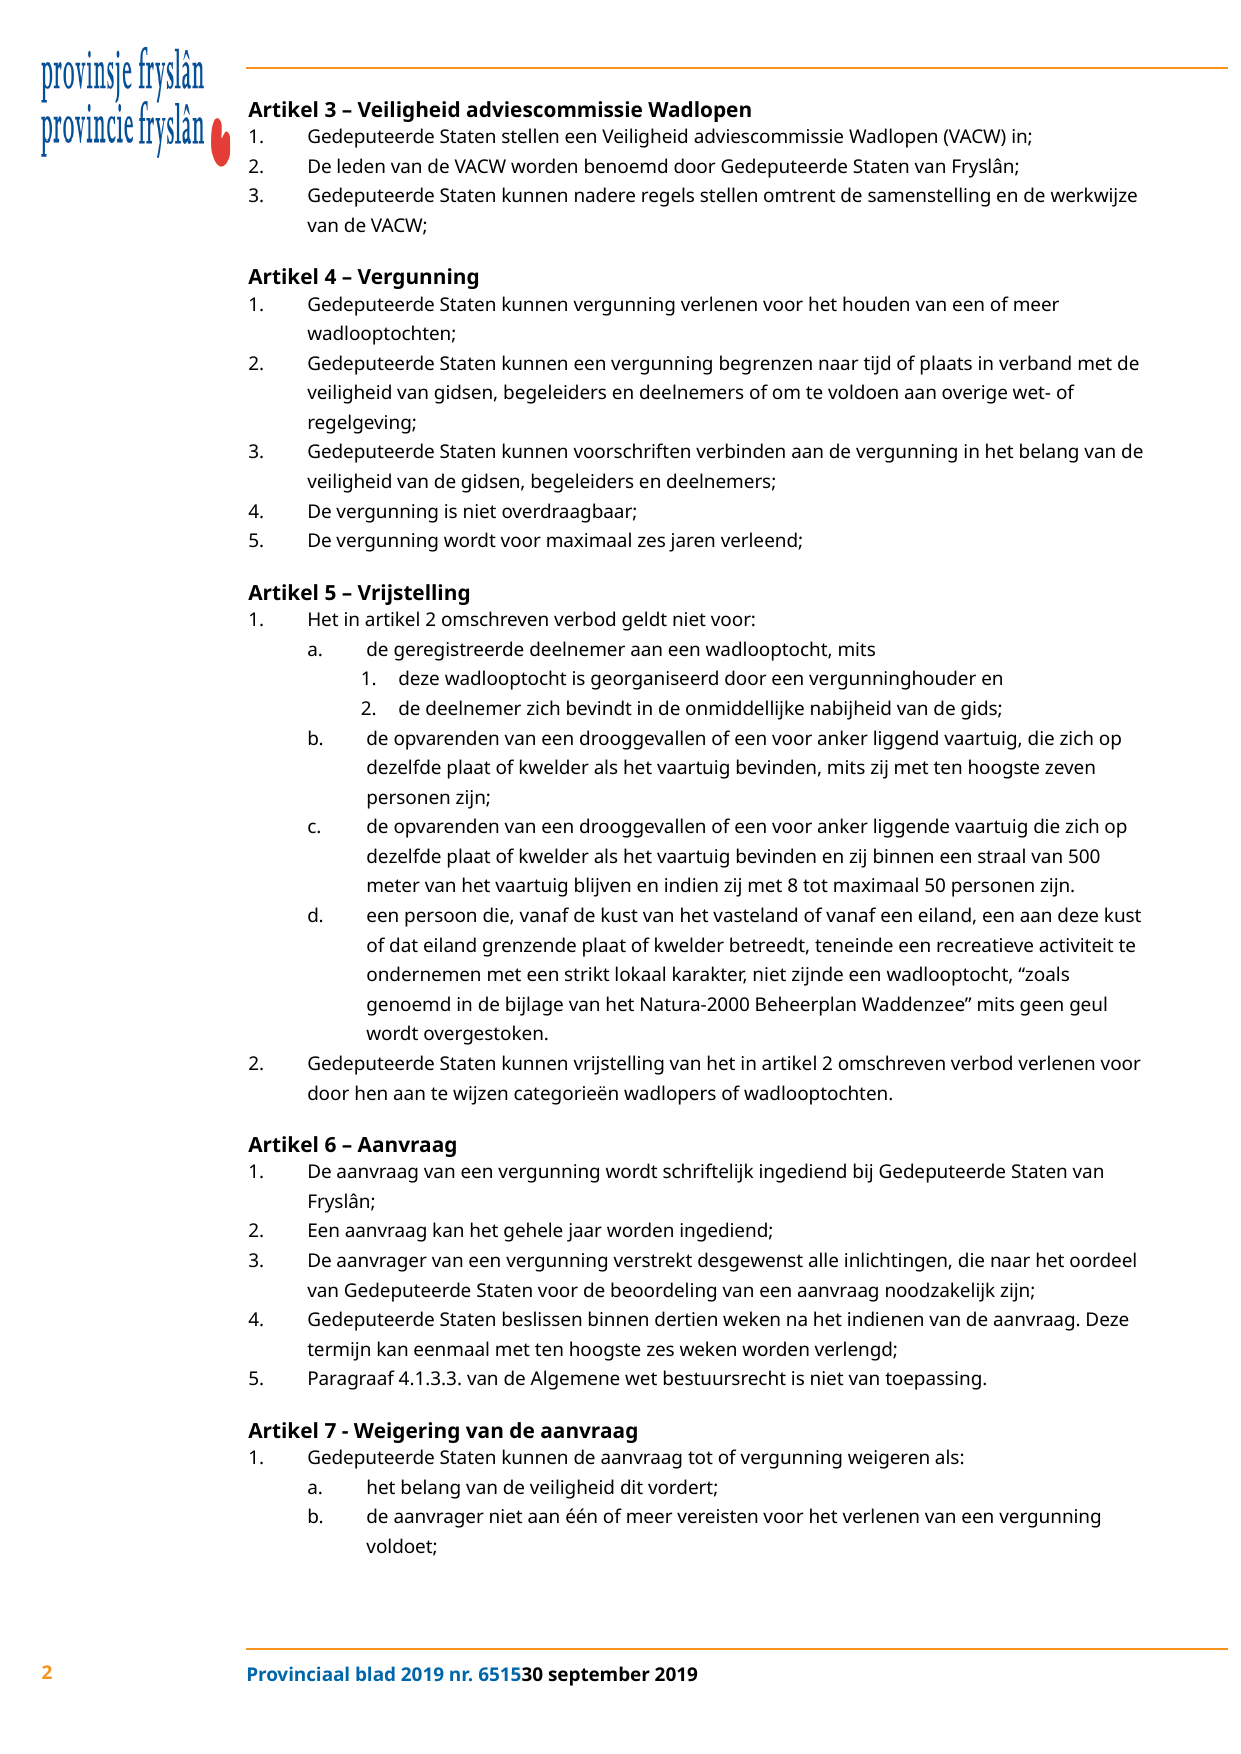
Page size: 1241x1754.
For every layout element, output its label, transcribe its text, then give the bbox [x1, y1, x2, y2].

picture [41, 47, 231, 172]
list Paragraaf 4.1.3.3. van de Algemene wet bestuursrecht is niet van toepassing. [248, 1366, 1152, 1391]
list deze wadlooptocht is georganiseerd door een vergunninghouder en [361, 666, 1152, 691]
list De leden van de VACW worden benoemd door Gedeputeerde Staten van Fryslân; [248, 153, 1152, 178]
text Artikel 6 – Aanvraag [248, 1130, 1152, 1158]
list Gedeputeerde Staten kunnen de aanvraag tot of vergunning weigeren als: [248, 1444, 1152, 1470]
list Het in artikel 2 omschreven verbod geldt niet voor: [248, 606, 1152, 632]
list de opvarenden van een drooggevallen of een voor anker liggend vaartuig, die zich op dezelfde plaat of kwelder als het vaartuig bevinden, mits zij met ten hoogste zeven personen zijn; [307, 725, 1152, 809]
list Gedeputeerde Staten kunnen nadere regels stellen omtrent de samenstelling en de werkwijze van de VACW; [248, 182, 1152, 238]
text Artikel 5 – Vrijstelling [248, 578, 1152, 606]
list de deelnemer zich bevindt in de onmiddellijke nabijheid van de gids; [361, 695, 1152, 721]
list de opvarenden van een drooggevallen of een voor anker liggende vaartuig die zich op dezelfde plaat of kwelder als het vaartuig bevinden en zij binnen een straal van 500 meter van het vaartuig blijven en indien zij met 8 tot maximaal 50 personen zijn. [307, 813, 1152, 898]
list De vergunning wordt voor maximaal zes jaren verleend; [248, 527, 1152, 553]
list De aanvrager van een vergunning verstrekt desgewenst alle inlichtingen, die naar het oordeel van Gedeputeerde Staten voor de beoordeling van een aanvraag noodzakelijk zijn; [248, 1247, 1152, 1303]
list Een aanvraag kan het gehele jaar worden ingediend; [248, 1218, 1152, 1243]
list de geregistreerde deelnemer aan een wadlooptocht, mits [307, 636, 1152, 662]
text Artikel 4 – Vergunning [248, 262, 1152, 291]
list een persoon die, vanaf de kust van het vasteland of vanaf een eiland, een aan deze kust of dat eiland grenzende plaat of kwelder betreedt, teneinde een recreatieve activiteit te ondernemen met een strikt lokaal karakter, niet zijnde een wadlooptocht, “zoals genoemd in de bijlage van het Natura-2000 Beheerplan Waddenzee” mits geen geul wordt overgestoken. [307, 902, 1152, 1046]
list Gedeputeerde Staten kunnen vrijstelling van het in artikel 2 omschreven verbod verlenen voor door hen aan te wijzen categorieën wadlopers of wadlooptochten. [248, 1050, 1152, 1105]
list De vergunning is niet overdraagbaar; [248, 498, 1152, 524]
list het belang van de veiligheid dit vordert; [307, 1474, 1152, 1500]
list Gedeputeerde Staten kunnen een vergunning begrenzen naar tijd of plaats in verband met de veiligheid van gidsen, begeleiders en deelnemers of om te voldoen aan overige wet- of regelgeving; [248, 350, 1152, 435]
list Gedeputeerde Staten kunnen voorschriften verbinden aan de vergunning in het belang van de veiligheid van de gidsen, begeleiders en deelnemers; [248, 439, 1152, 494]
list Gedeputeerde Staten stellen een Veiligheid adviescommissie Wadlopen (VACW) in; [248, 123, 1152, 149]
list de aanvrager niet aan één of meer vereisten voor het verlenen van een vergunning voldoet; [307, 1504, 1152, 1559]
list Gedeputeerde Staten kunnen vergunning verlenen voor het houden van een of meer wadlooptochten; [248, 291, 1152, 346]
list De aanvraag van een vergunning wordt schriftelijk ingediend bij Gedeputeerde Staten van Fryslân; [248, 1158, 1152, 1214]
text Artikel 7 - Weigering van de aanvraag [248, 1416, 1152, 1444]
list Gedeputeerde Staten beslissen binnen dertien weken na het indienen van de aanvraag. Deze termijn kan eenmaal met ten hoogste zes weken worden verlengd; [248, 1306, 1152, 1362]
text Artikel 3 – Veiligheid adviescommissie Wadlopen [248, 95, 1152, 123]
